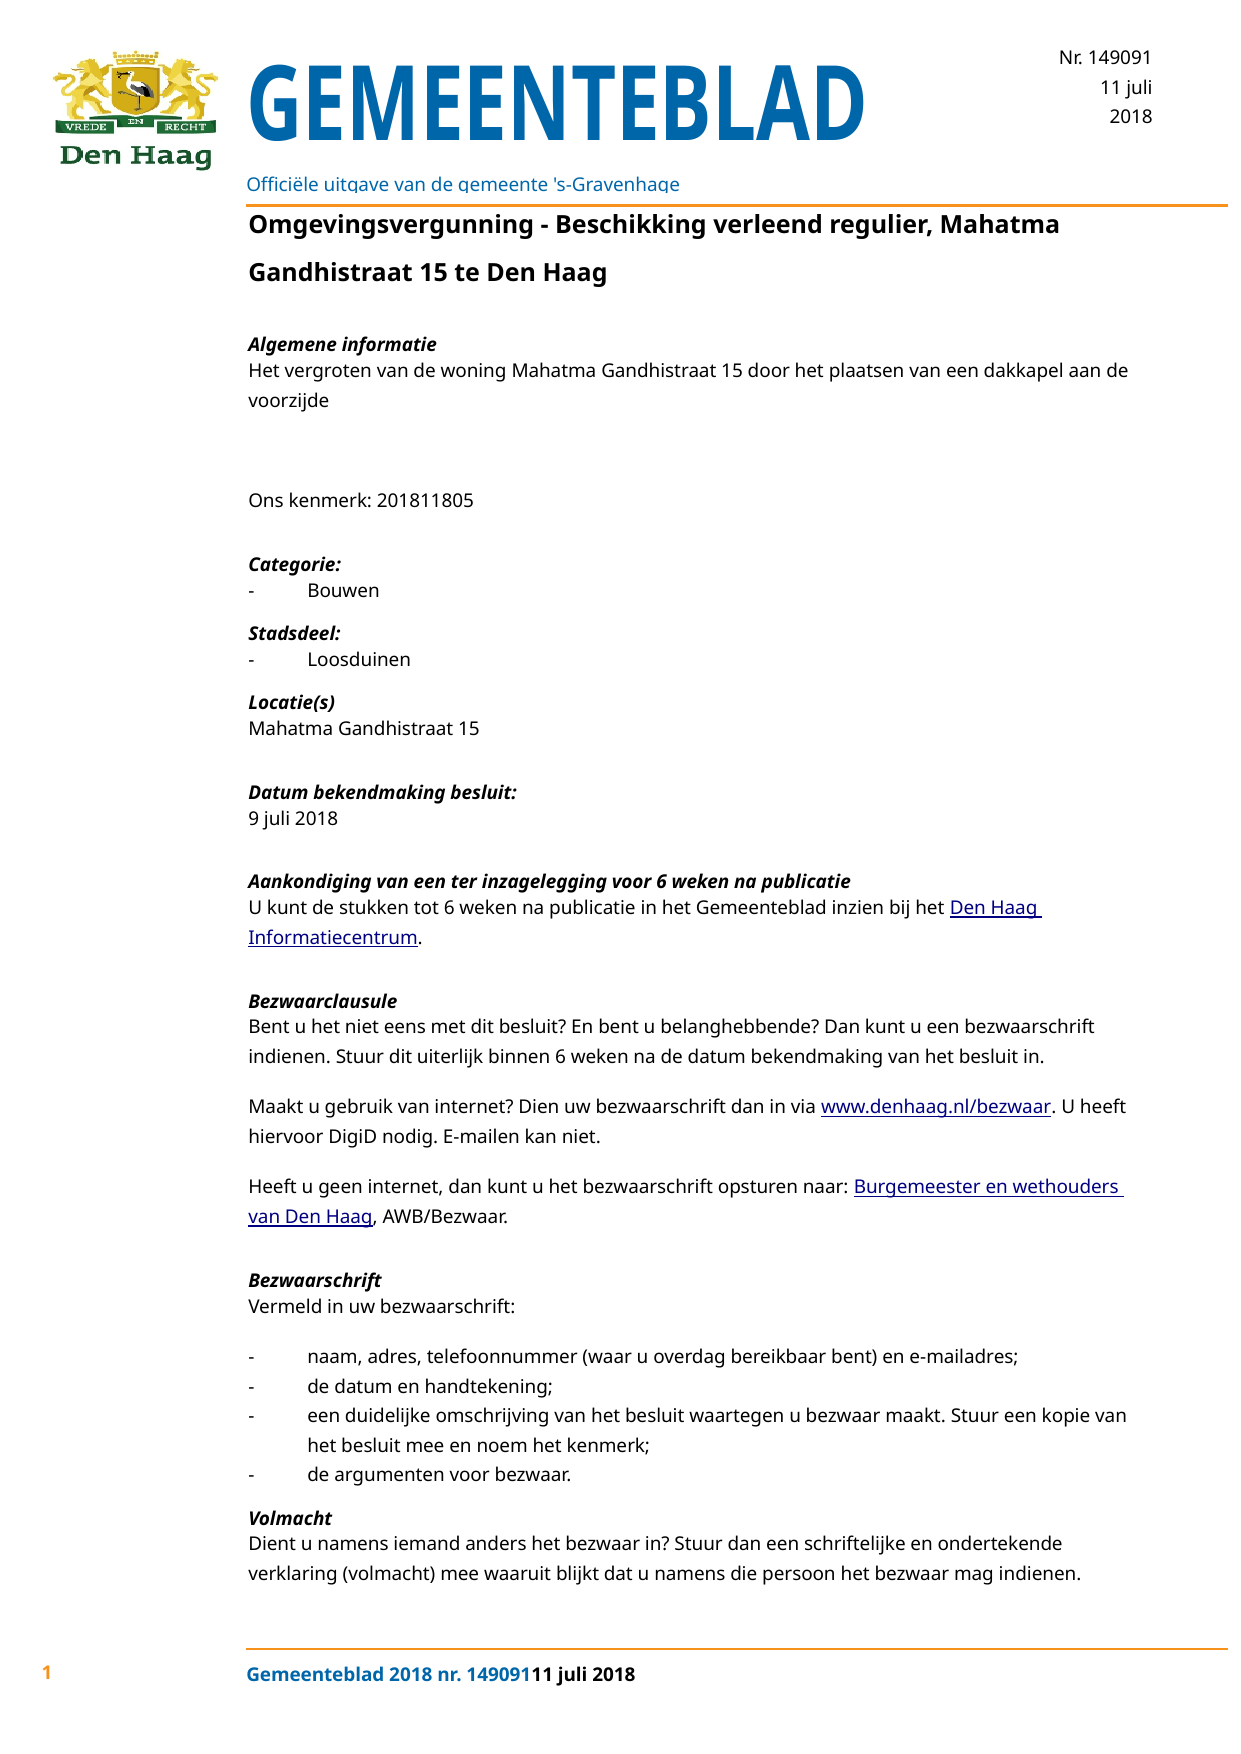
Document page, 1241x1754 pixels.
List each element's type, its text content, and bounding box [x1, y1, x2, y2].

text Bezwaarclausule [248, 988, 1152, 1014]
text Vermeld in uw bezwaarschrift: [248, 1293, 1152, 1319]
text Het vergroten van de woning Mahatma Gandhistraat 15 door het plaatsen van een dakkapel aan de voorzijde [248, 357, 1152, 412]
list de datum en handtekening; [248, 1373, 1152, 1399]
text Bent u het niet eens met dit besluit? En bent u belanghebbende? Dan kunt u een bezwaarschrift indienen. Stuur dit uiterlijk binnen 6 weken na de datum bekendmaking van het besluit in. [248, 1014, 1152, 1069]
text Locatie(s) [248, 689, 1152, 715]
text Maakt u gebruik van internet? Dien uw bezwaarschrift dan in via www.denhaag.nl/bezwaar. U heeft hiervoor DigiD nodig. E-mailen kan niet. [248, 1094, 1152, 1149]
text Ons kenmerk: 201811805 [248, 488, 1152, 513]
text Datum bekendmaking besluit: [248, 779, 1152, 805]
list de argumenten voor bezwaar. [248, 1462, 1152, 1487]
list naam, adres, telefoonnummer (waar u overdag bereikbaar bent) en e-mailadres; [248, 1343, 1152, 1369]
text Dient u namens iemand anders het bezwaar in? Stuur dan een schriftelijke en ondertekende verklaring (volmacht) mee waaruit blijkt dat u namens die persoon het bezwaar mag indienen. [248, 1531, 1152, 1586]
text Mahatma Gandhistraat 15 [248, 715, 1152, 741]
text U kunt de stukken tot 6 weken na publicatie in het Gemeenteblad inzien bij het Den Haag Informatiecentrum. [248, 894, 1152, 950]
text Volmacht [248, 1505, 1152, 1531]
list een duidelijke omschrijving van het besluit waartegen u bezwaar maakt. Stuur een kopie van het besluit mee en noem het kenmerk; [248, 1402, 1152, 1458]
text Categorie: [248, 552, 1152, 577]
list Loosduinen [248, 646, 1152, 672]
text Stadsdeel: [248, 620, 1152, 646]
text 9 juli 2018 [248, 805, 1152, 830]
list Bouwen [248, 577, 1152, 603]
picture [41, 47, 231, 172]
text Aankondiging van een ter inzagelegging voor 6 weken na publicatie [248, 869, 1152, 894]
text Bezwaarschrift [248, 1267, 1152, 1293]
text Heeft u geen internet, dan kunt u het bezwaarschrift opsturen naar: Burgemeester en wethouders van Den Haag, AWB/Bezwaar. [248, 1174, 1152, 1229]
text Algemene informatie [248, 331, 1152, 357]
text Omgevingsvergunning - Beschikking verleend regulier, Mahatma Gandhistraat 15 te Den Haag [248, 207, 1152, 288]
